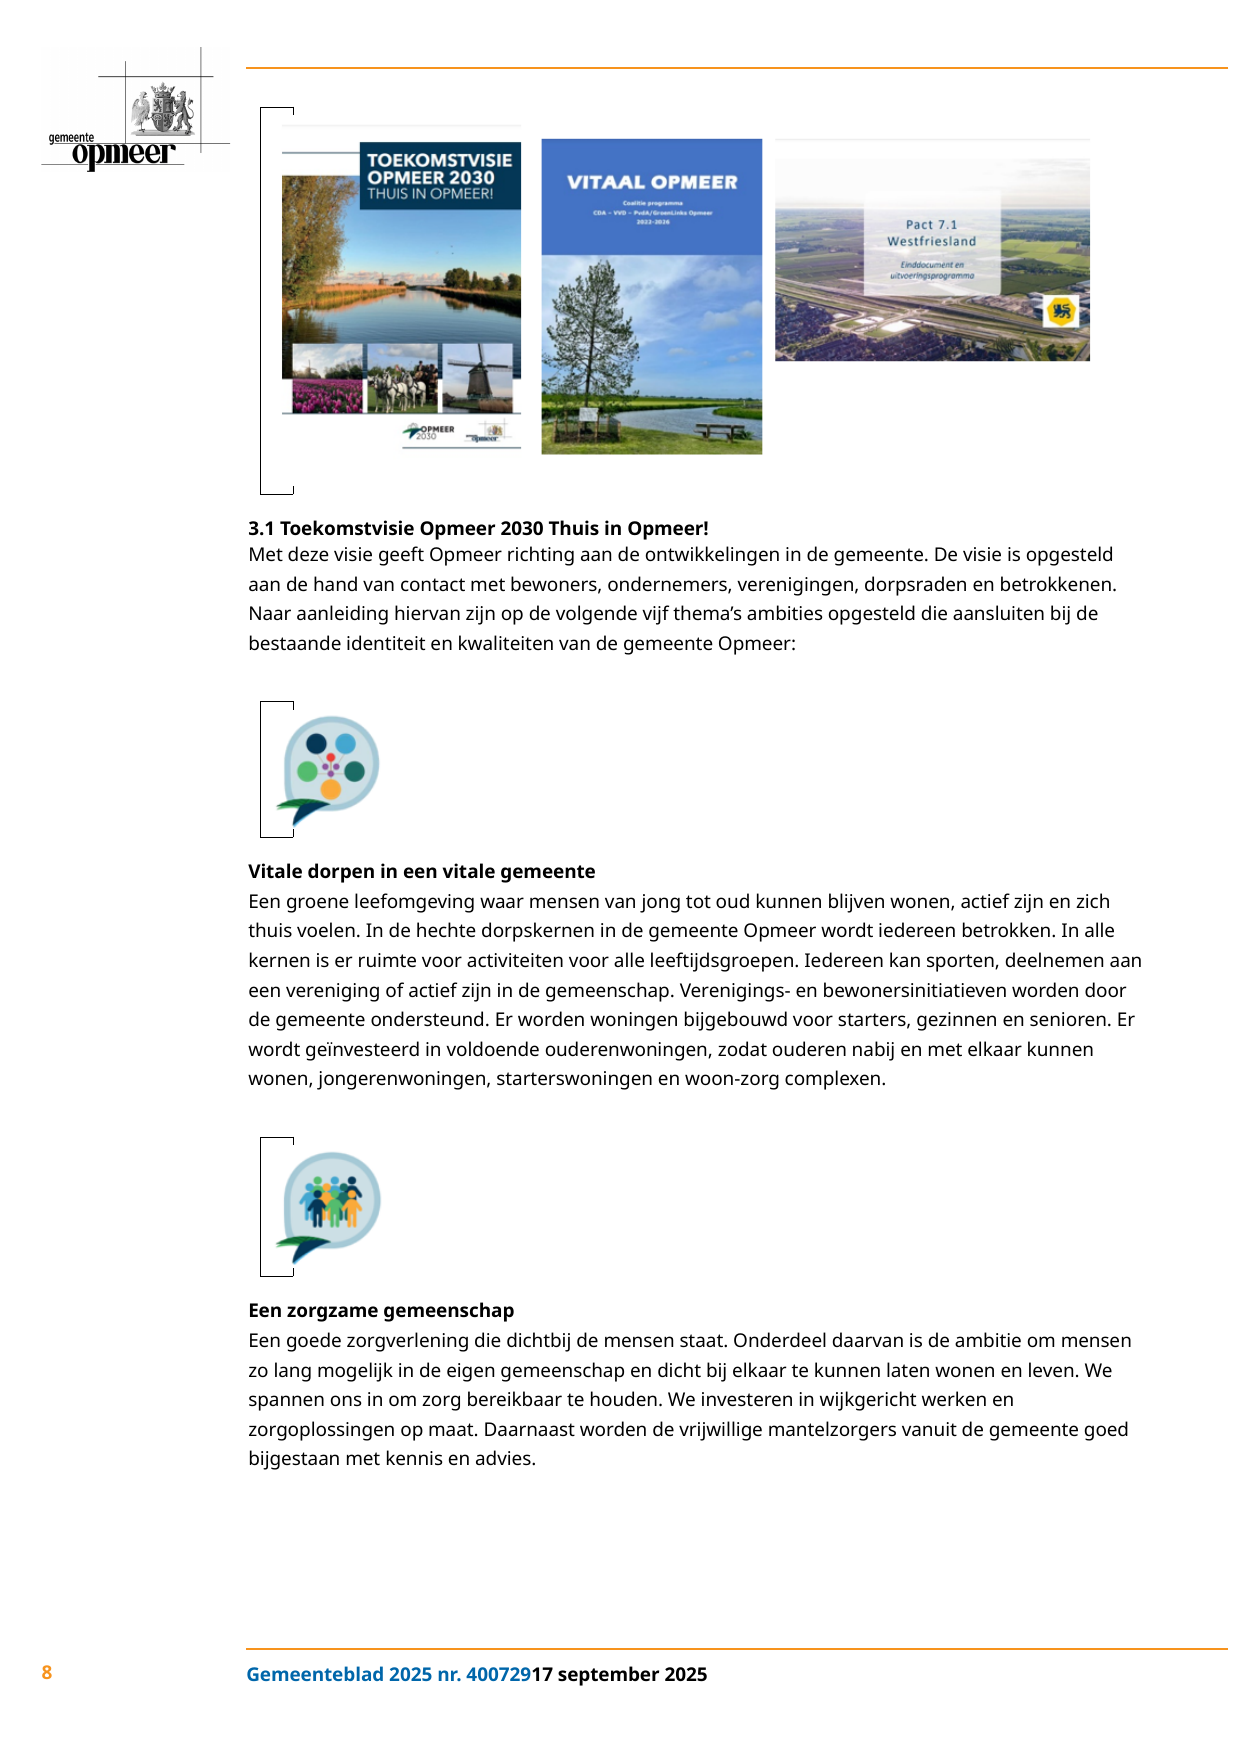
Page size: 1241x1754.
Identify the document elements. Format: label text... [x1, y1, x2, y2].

text Een groene leefomgeving waar mensen van jong tot oud kunnen blijven wonen, actief zijn en zich thuis voelen. In de hechte dorpskernen in de gemeente Opmeer wordt iedereen betrokken. In alle kernen is er ruimte voor activiteiten voor alle leeftijdsgroepen. Iedereen kan sporten, deelnemen aan een vereniging of actief zijn in de gemeenschap. Verenigings- en bewonersinitiatieven worden door de gemeente ondersteund. Er worden woningen bijgebouwd voor starters, gezinnen en senioren. Er wordt geïnvesteerd in voldoende ouderenwoningen, zodat ouderen nabij en met elkaar kunnen wonen, jongerenwoningen, starterswoningen en woon-zorg complexen. [248, 888, 1152, 1091]
text Een zorgzame gemeenschap [248, 1298, 1152, 1323]
picture [268, 710, 387, 829]
picture [41, 47, 231, 172]
picture [268, 115, 1155, 486]
text Vitale dorpen in een vitale gemeente [248, 858, 1152, 884]
text Met deze visie geeft Opmeer richting aan de ontwikkelingen in de gemeente. De visie is opgesteld aan de hand van contact met bewoners, ondernemers, verenigingen, dorpsraden en betrokkenen. Naar aanleiding hiervan zijn op de volgende vijf thema’s ambities opgesteld die aansluiten bij de bestaande identiteit en kwaliteiten van de gemeente Opmeer: [248, 541, 1152, 656]
picture [268, 1145, 387, 1268]
text 3.1 Toekomstvisie Opmeer 2030 Thuis in Opmeer! [248, 516, 1152, 541]
text Een goede zorgverlening die dichtbij de mensen staat. Onderdeel daarvan is de ambitie om mensen zo lang mogelijk in de eigen gemeenschap en dicht bij elkaar te kunnen laten wonen en leven. We spannen ons in om zorg bereikbaar te houden. We investeren in wijkgericht werken en zorgoplossingen op maat. Daarnaast worden de vrijwillige mantelzorgers vanuit de gemeente goed bijgestaan met kennis en advies. [248, 1327, 1152, 1471]
